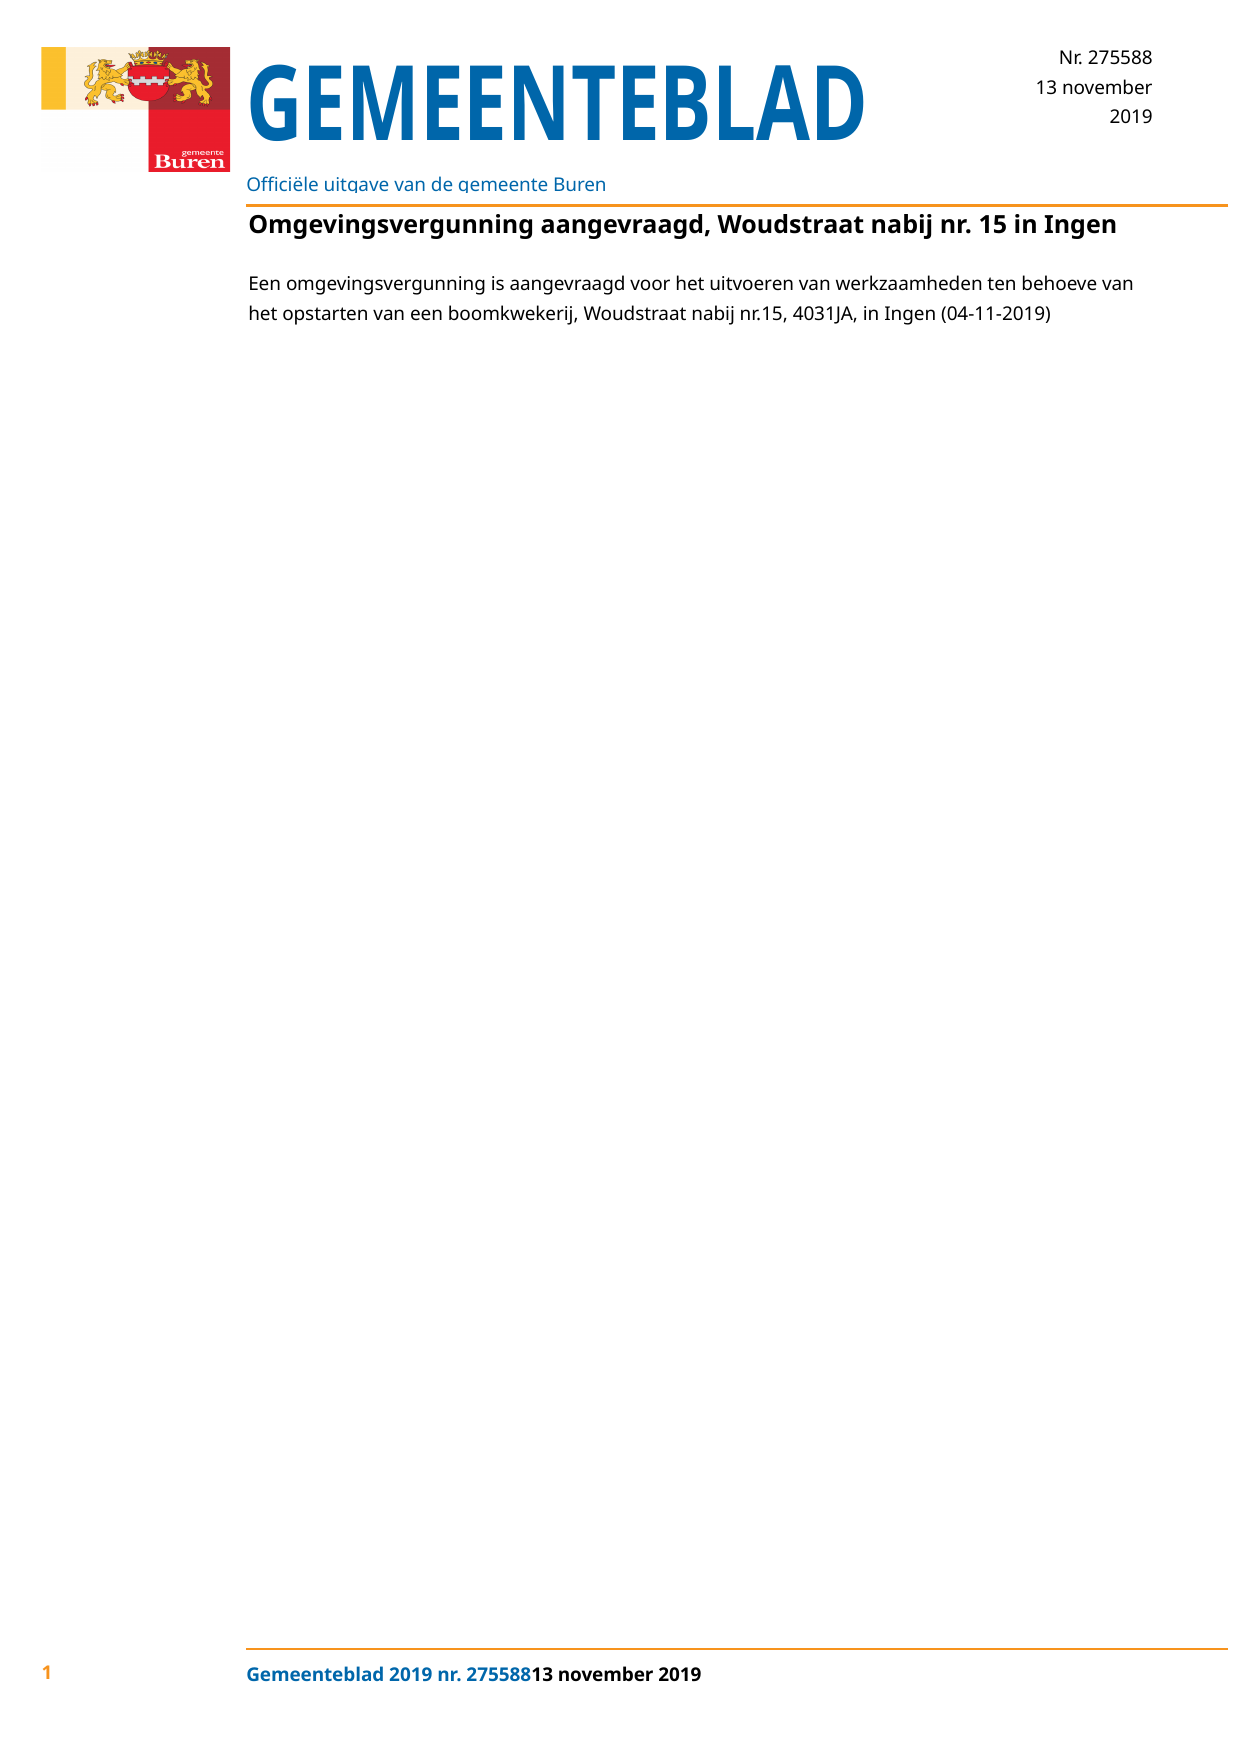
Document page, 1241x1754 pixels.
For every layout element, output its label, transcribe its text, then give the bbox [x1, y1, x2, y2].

text Omgevingsvergunning aangevraagd, Woudstraat nabij nr. 15 in Ingen [248, 207, 1152, 241]
picture [41, 47, 231, 172]
text Een omgevingsvergunning is aangevraagd voor het uitvoeren van werkzaamheden ten behoeve van het opstarten van een boomkwekerij, Woudstraat nabij nr.15, 4031JA, in Ingen (04-11-2019) [248, 270, 1152, 326]
